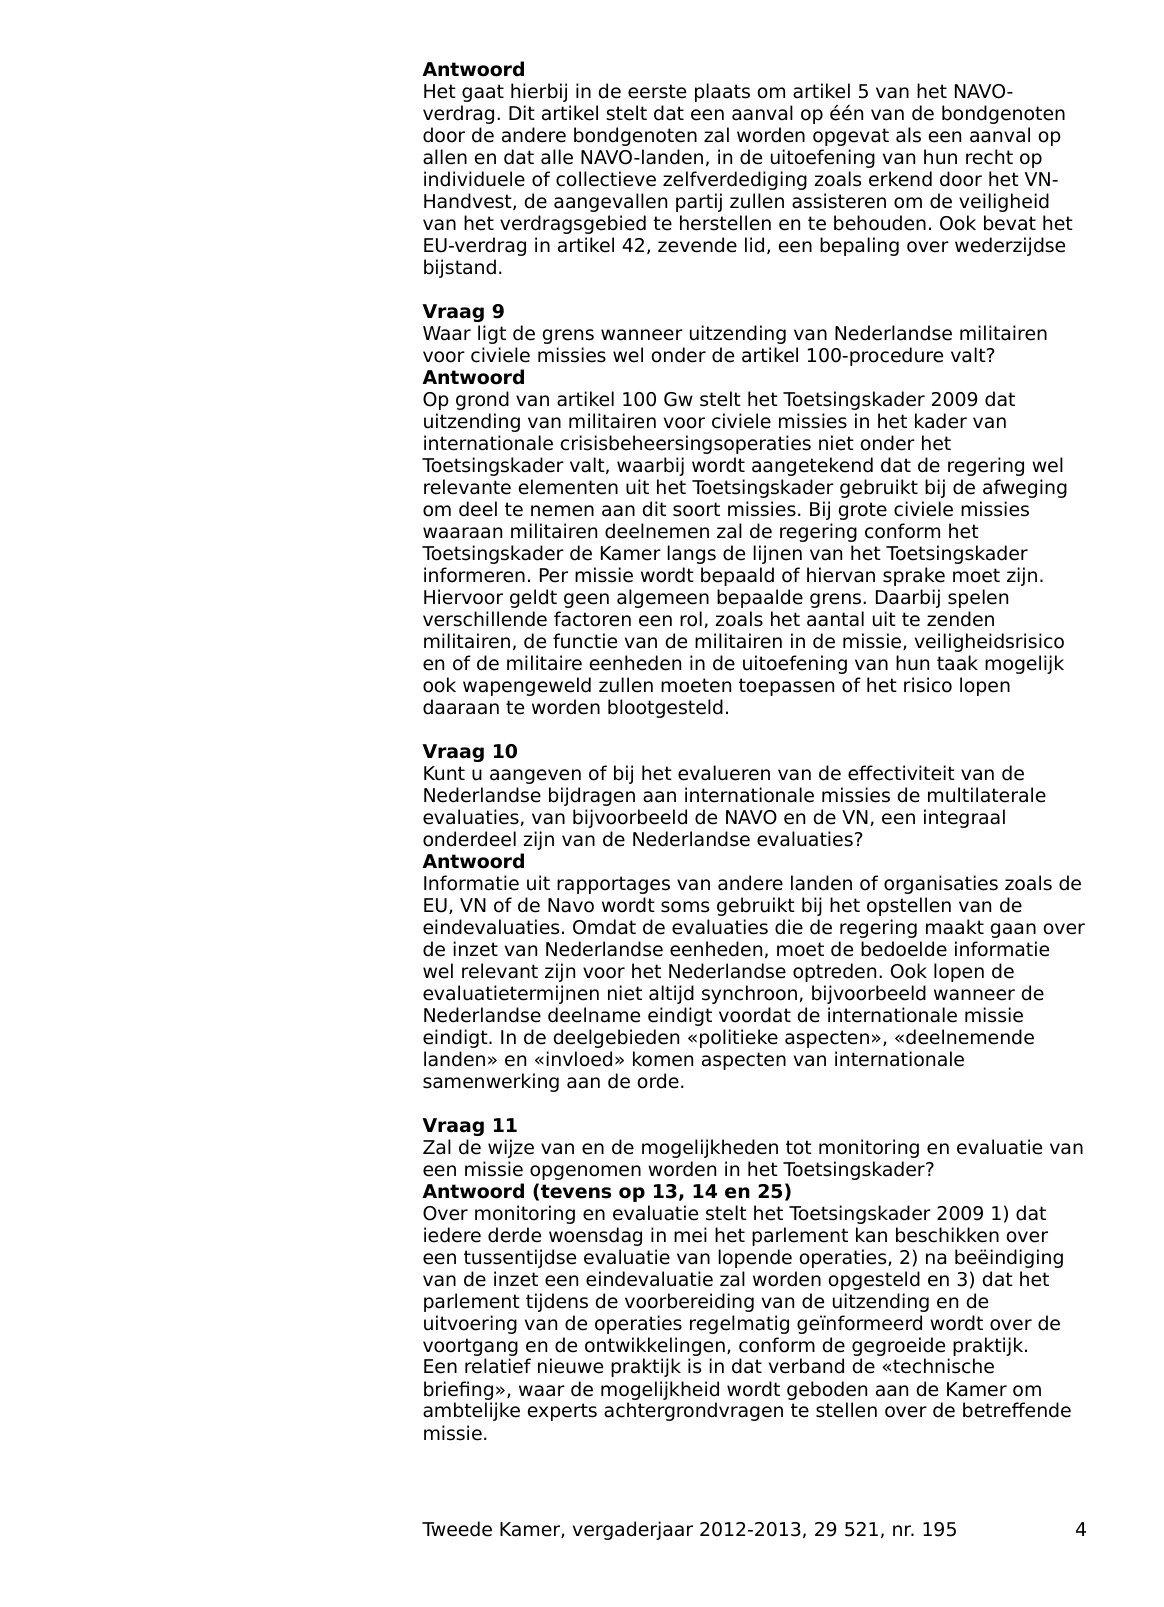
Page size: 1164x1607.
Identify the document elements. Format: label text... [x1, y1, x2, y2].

text Vraag 9 [422, 301, 1087, 323]
text Over monitoring en evaluatie stelt het Toetsingskader 2009 1) dat iedere derde woensdag in mei het parlement kan beschikken over een tussentijdse evaluatie van lopende operaties, 2) na beëindiging van de inzet een eindevaluatie zal worden opgesteld en 3) dat het parlement tijdens de voorbereiding van de uitzending en de uitvoering van de operaties regelmatig geïnformeerd wordt over de voortgang en de ontwikkelingen, conform de gegroeide praktijk. [422, 1203, 1087, 1356]
text Waar ligt de grens wanneer uitzending van Nederlandse militairen voor civiele missies wel onder de artikel 100-procedure valt? [422, 323, 1087, 367]
text Antwoord [422, 851, 1087, 873]
text Antwoord (tevens op 13, 14 en 25) [422, 1181, 1087, 1203]
text Vraag 10 [422, 741, 1087, 763]
text Informatie uit rapportages van andere landen of organisaties zoals de EU, VN of de Navo wordt soms gebruikt bij het opstellen van de eindevaluaties. Omdat de evaluaties die de regering maakt gaan over de inzet van Nederlandse eenheden, moet de bedoelde informatie wel relevant zijn voor het Nederlandse optreden. Ook lopen de evaluatietermijnen niet altijd synchroon, bijvoorbeeld wanneer de Nederlandse deelname eindigt voordat de internationale missie eindigt. In de deelgebieden «politieke aspecten», «deelnemende landen» en «invloed» komen aspecten van internationale samenwerking aan de orde. [422, 873, 1087, 1092]
text Antwoord [422, 367, 1087, 389]
text Zal de wijze van en de mogelijkheden tot monitoring en evaluatie van een missie opgenomen worden in het Toetsingskader? [422, 1137, 1087, 1181]
text Op grond van artikel 100 Gw stelt het Toetsingskader 2009 dat uitzending van militairen voor civiele missies in het kader van internationale crisisbeheersingsoperaties niet onder het Toetsingskader valt, waarbij wordt aangetekend dat de regering wel relevante elementen uit het Toetsingskader gebruikt bij de afweging om deel te nemen aan dit soort missies. Bij grote civiele missies waaraan militairen deelnemen zal de regering conform het Toetsingskader de Kamer langs de lijnen van het Toetsingskader informeren. Per missie wordt bepaald of hiervan sprake moet zijn. Hiervoor geldt geen algemeen bepaalde grens. Daarbij spelen verschillende factoren een rol, zoals het aantal uit te zenden militairen, de functie van de militairen in de missie, veiligheidsrisico en of de militaire eenheden in de uitoefening van hun taak mogelijk ook wapengeweld zullen moeten toepassen of het risico lopen daaraan te worden blootgesteld. [422, 389, 1087, 719]
text Vraag 11 [422, 1115, 1087, 1137]
text Het gaat hierbij in de eerste plaats om artikel 5 van het NAVO-verdrag. Dit artikel stelt dat een aanval op één van de bondgenoten door de andere bondgenoten zal worden opgevat als een aanval op allen en dat alle NAVO-landen, in de uitoefening van hun recht op individuele of collectieve zelfverdediging zoals erkend door het VN-Handvest, de aangevallen partij zullen assisteren om de veiligheid van het verdragsgebied te herstellen en te behouden. Ook bevat het EU-verdrag in artikel 42, zevende lid, een bepaling over wederzijdse bijstand. [422, 81, 1087, 279]
text Antwoord [422, 59, 1087, 81]
text Kunt u aangeven of bij het evalueren van de effectiviteit van de Nederlandse bijdragen aan internationale missies de multilaterale evaluaties, van bijvoorbeeld de NAVO en de VN, een integraal onderdeel zijn van de Nederlandse evaluaties? [422, 763, 1087, 851]
text Een relatief nieuwe praktijk is in dat verband de «technische briefing», waar de mogelijkheid wordt geboden aan de Kamer om ambtelijke experts achtergrondvragen te stellen over de betreffende missie. [422, 1356, 1087, 1444]
